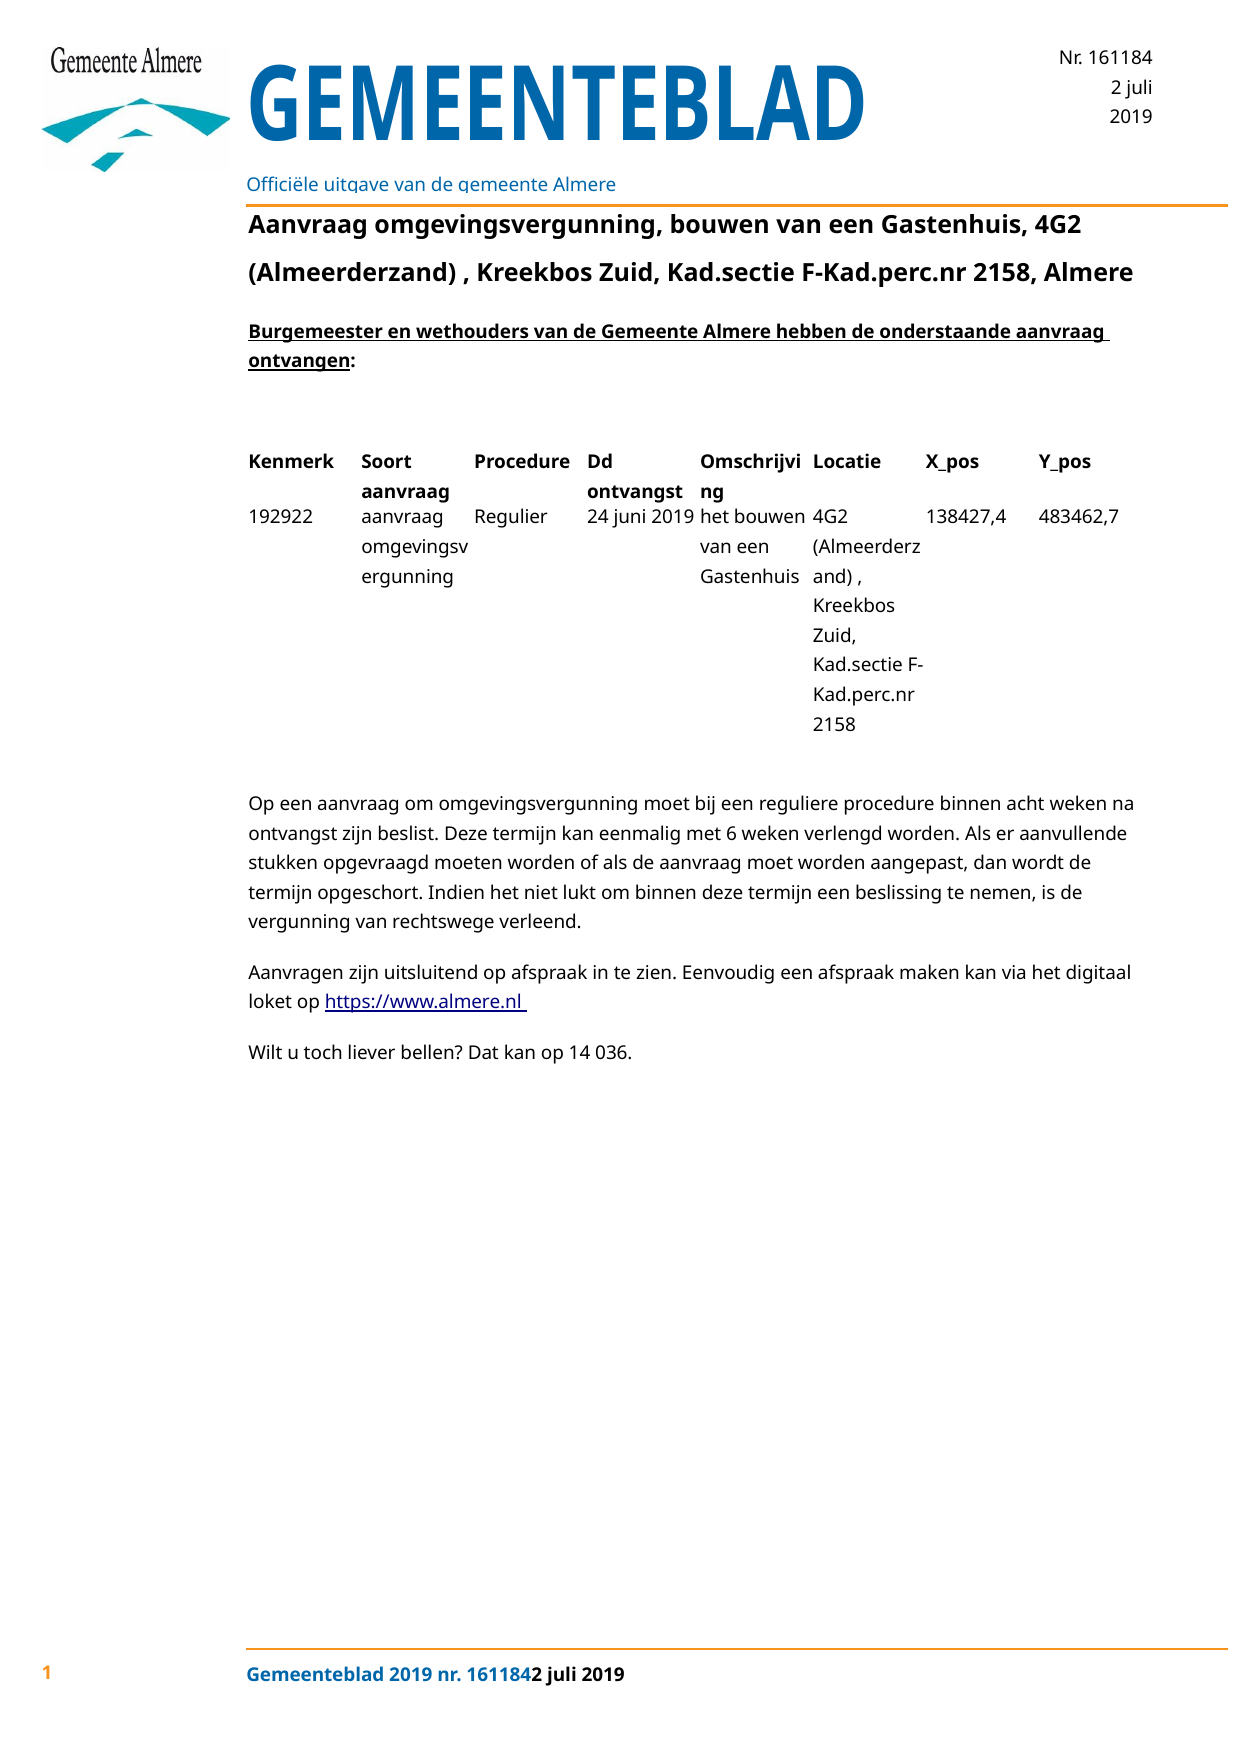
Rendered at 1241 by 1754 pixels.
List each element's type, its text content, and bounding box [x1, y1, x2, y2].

picture [41, 47, 231, 172]
table_header Y_pos [1039, 449, 1152, 504]
text Burgemeester en wethouders van de Gemeente Almere hebben de onderstaande aanvraag ontvangen: [248, 318, 1152, 373]
table_header Omschrijving [700, 449, 813, 504]
table_header Dd ontvangst [587, 449, 700, 504]
table_cell aanvraag omgevingsvergunning [361, 504, 474, 737]
table_cell 24 juni 2019 [587, 504, 700, 737]
table_header Kenmerk [248, 449, 361, 504]
text Wilt u toch liever bellen? Dat kan op 14 036. [248, 1039, 1152, 1065]
table_header Procedure [474, 449, 587, 504]
table_cell 4G2 (Almeerderzand) , Kreekbos Zuid, Kad.sectie F-Kad.perc.nr 2158 [813, 504, 926, 737]
table_cell het bouwen van een Gastenhuis [700, 504, 813, 737]
table_cell 192922 [248, 504, 361, 737]
table_cell Regulier [474, 504, 587, 737]
table_cell 483462,7 [1039, 504, 1152, 737]
table_header X_pos [926, 449, 1038, 504]
table_header Soort aanvraag [361, 449, 474, 504]
text Op een aanvraag om omgevingsvergunning moet bij een reguliere procedure binnen acht weken na ontvangst zijn beslist. Deze termijn kan eenmalig met 6 weken verlengd worden. Als er aanvullende stukken opgevraagd moeten worden of als de aanvraag moet worden aangepast, dan wordt de termijn opgeschort. Indien het niet lukt om binnen deze termijn een beslissing te nemen, is de vergunning van rechtswege verleend. [248, 790, 1152, 934]
table_cell 138427,4 [926, 504, 1038, 737]
text Aanvraag omgevingsvergunning, bouwen van een Gastenhuis, 4G2 (Almeerderzand) , Kreekbos Zuid, Kad.sectie F-Kad.perc.nr 2158, Almere [248, 207, 1152, 288]
table_header Locatie [813, 449, 926, 504]
text Aanvragen zijn uitsluitend op afspraak in te zien. Eenvoudig een afspraak maken kan via het digitaal loket op https://www.almere.nl [248, 959, 1152, 1014]
